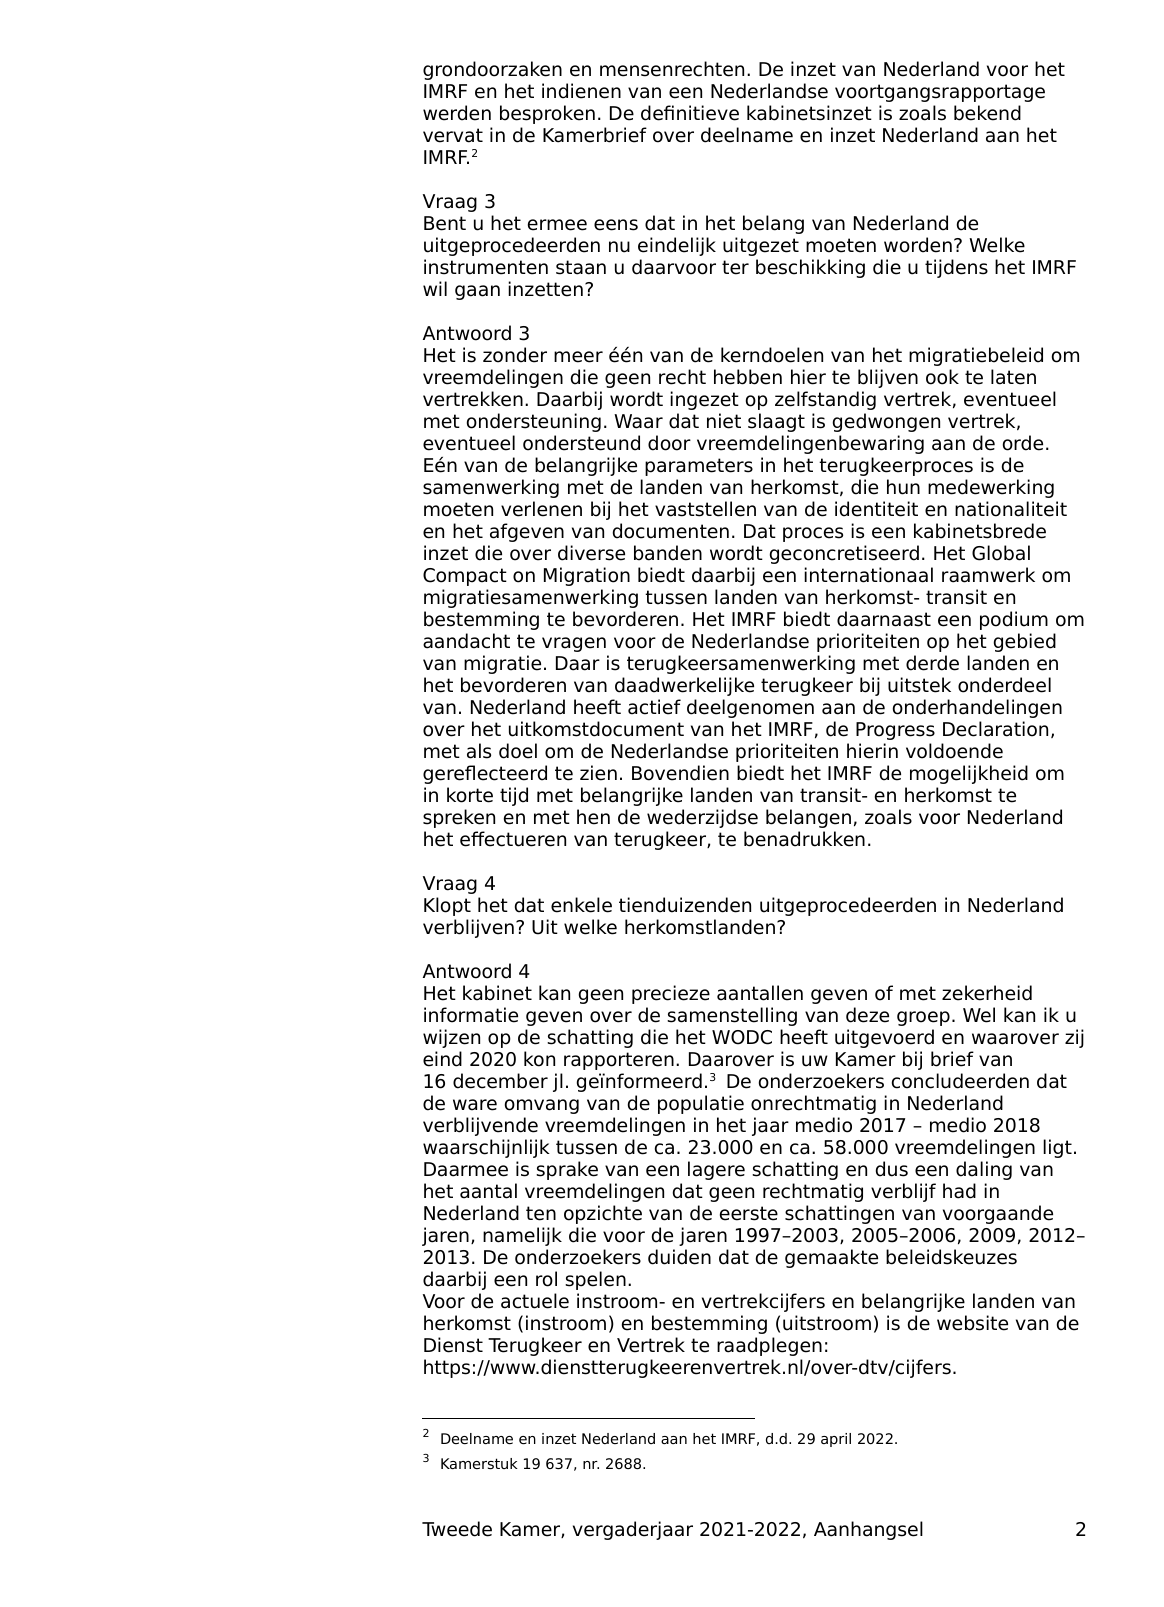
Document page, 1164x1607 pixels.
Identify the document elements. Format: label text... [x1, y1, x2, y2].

text Antwoord 4 [422, 961, 1087, 983]
text Voor de actuele instroom- en vertrekcijfers en belangrijke landen van herkomst (instroom) en bestemming (uitstroom) is de website van de Dienst Terugkeer en Vertrek te raadplegen: https://www.dienstterugkeerenvertrek.nl/over-dtv/cijfers. [422, 1291, 1087, 1379]
text grondoorzaken en mensenrechten. De inzet van Nederland voor het IMRF en het indienen van een Nederlandse voortgangsrapportage werden besproken. De definitieve kabinetsinzet is zoals bekend vervat in de Kamerbrief over deelname en inzet Nederland aan het IMRF. [422, 59, 1087, 169]
text Deelname en inzet Nederland aan het IMRF, d.d. 29 april 2022. [422, 1427, 1087, 1449]
text Klopt het dat enkele tienduizenden uitgeprocedeerden in Nederland verblijven? Uit welke herkomstlanden? [422, 895, 1087, 939]
text Vraag 4 [422, 873, 1087, 895]
text Bent u het ermee eens dat in het belang van Nederland de uitgeprocedeerden nu eindelijk uitgezet moeten worden? Welke instrumenten staan u daarvoor ter beschikking die u tijdens het IMRF wil gaan inzetten? [422, 213, 1087, 301]
text Kamerstuk 19 637, nr. 2688. [422, 1452, 1087, 1474]
text Antwoord 3 [422, 323, 1087, 345]
text Vraag 3 [422, 191, 1087, 213]
text Het is zonder meer één van de kerndoelen van het migratiebeleid om vreemdelingen die geen recht hebben hier te blijven ook te laten vertrekken. Daarbij wordt ingezet op zelfstandig vertrek, eventueel met ondersteuning. Waar dat niet slaagt is gedwongen vertrek, eventueel ondersteund door vreemdelingenbewaring aan de orde. Eén van de belangrijke parameters in het terugkeerproces is de samenwerking met de landen van herkomst, die hun medewerking moeten verlenen bij het vaststellen van de identiteit en nationaliteit en het afgeven van documenten. Dat proces is een kabinetsbrede inzet die over diverse banden wordt geconcretiseerd. Het Global Compact on Migration biedt daarbij een internationaal raamwerk om migratiesamenwerking tussen landen van herkomst- transit en bestemming te bevorderen. Het IMRF biedt daarnaast een podium om aandacht te vragen voor de Nederlandse prioriteiten op het gebied van migratie. Daar is terugkeersamenwerking met derde landen en het bevorderen van daadwerkelijke terugkeer bij uitstek onderdeel van. Nederland heeft actief deelgenomen aan de onderhandelingen over het uitkomstdocument van het IMRF, de Progress Declaration, met als doel om de Nederlandse prioriteiten hierin voldoende gereflecteerd te zien. Bovendien biedt het IMRF de mogelijkheid om in korte tijd met belangrijke landen van transit- en herkomst te spreken en met hen de wederzijdse belangen, zoals voor Nederland het effectueren van terugkeer, te benadrukken. [422, 345, 1087, 851]
text Het kabinet kan geen precieze aantallen geven of met zekerheid informatie geven over de samenstelling van deze groep. Wel kan ik u wijzen op de schatting die het WODC heeft uitgevoerd en waarover zij eind 2020 kon rapporteren. Daarover is uw Kamer bij brief van 16 december jl. geïnformeerd. De onderzoekers concludeerden dat de ware omvang van de populatie onrechtmatig in Nederland verblijvende vreemdelingen in het jaar medio 2017 – medio 2018 waarschijnlijk tussen de ca. 23.000 en ca. 58.000 vreemdelingen ligt. Daarmee is sprake van een lagere schatting en dus een daling van het aantal vreemdelingen dat geen rechtmatig verblijf had in Nederland ten opzichte van de eerste schattingen van voorgaande jaren, namelijk die voor de jaren 1997–2003, 2005–2006, 2009, 2012–2013. De onderzoekers duiden dat de gemaakte beleidskeuzes daarbij een rol spelen. [422, 983, 1087, 1291]
